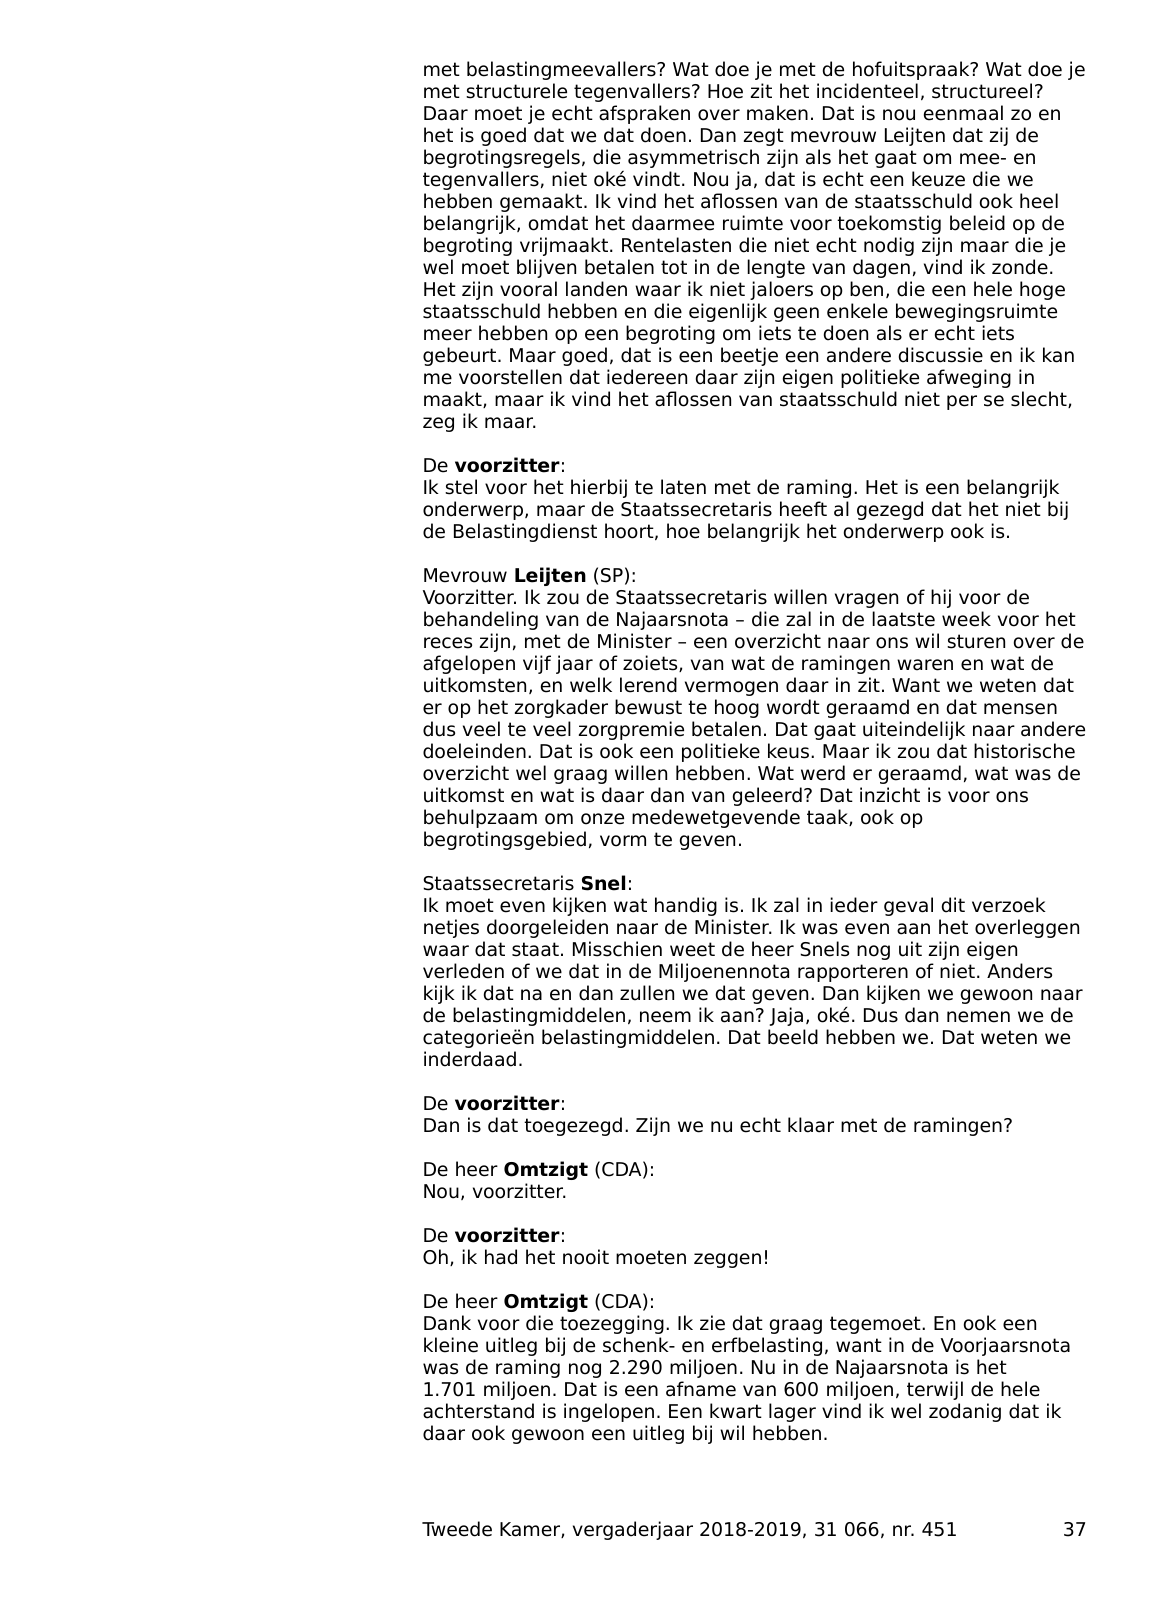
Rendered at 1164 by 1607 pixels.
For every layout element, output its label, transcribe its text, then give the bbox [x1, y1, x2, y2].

text Oh, ik had het nooit moeten zeggen! [422, 1247, 1087, 1269]
text Ik stel voor het hierbij te laten met de raming. Het is een belangrijk onderwerp, maar de Staatssecretaris heeft al gezegd dat het niet bij de Belastingdienst hoort, hoe belangrijk het onderwerp ook is. [422, 477, 1087, 543]
text De voorzitter: [422, 1225, 1087, 1247]
text De heer Omtzigt (CDA): [422, 1291, 1087, 1313]
text Staatssecretaris Snel: [422, 873, 1087, 895]
text Dank voor die toezegging. Ik zie dat graag tegemoet. En ook een kleine uitleg bij de schenk- en erfbelasting, want in de Voorjaarsnota was de raming nog 2.290 miljoen. Nu in de Najaarsnota is het 1.701 miljoen. Dat is een afname van 600 miljoen, terwijl de hele achterstand is ingelopen. Een kwart lager vind ik wel zodanig dat ik daar ook gewoon een uitleg bij wil hebben. [422, 1313, 1087, 1445]
text Mevrouw Leijten (SP): [422, 565, 1087, 587]
text Ik moet even kijken wat handig is. Ik zal in ieder geval dit verzoek netjes doorgeleiden naar de Minister. Ik was even aan het overleggen waar dat staat. Misschien weet de heer Snels nog uit zijn eigen verleden of we dat in de Miljoenennota rapporteren of niet. Anders kijk ik dat na en dan zullen we dat geven. Dan kijken we gewoon naar de belastingmiddelen, neem ik aan? Jaja, oké. Dus dan nemen we de categorieën belastingmiddelen. Dat beeld hebben we. Dat weten we inderdaad. [422, 895, 1087, 1071]
text De voorzitter: [422, 1093, 1087, 1115]
text De heer Omtzigt (CDA): [422, 1159, 1087, 1181]
text met belastingmeevallers? Wat doe je met de hofuitspraak? Wat doe je met structurele tegenvallers? Hoe zit het incidenteel, structureel? Daar moet je echt afspraken over maken. Dat is nou eenmaal zo en het is goed dat we dat doen. Dan zegt mevrouw Leijten dat zij de begrotingsregels, die asymmetrisch zijn als het gaat om mee- en tegenvallers, niet oké vindt. Nou ja, dat is echt een keuze die we hebben gemaakt. Ik vind het aflossen van de staatsschuld ook heel belangrijk, omdat het daarmee ruimte voor toekomstig beleid op de begroting vrijmaakt. Rentelasten die niet echt nodig zijn maar die je wel moet blijven betalen tot in de lengte van dagen, vind ik zonde. Het zijn vooral landen waar ik niet jaloers op ben, die een hele hoge staatsschuld hebben en die eigenlijk geen enkele bewegingsruimte meer hebben op een begroting om iets te doen als er echt iets gebeurt. Maar goed, dat is een beetje een andere discussie en ik kan me voorstellen dat iedereen daar zijn eigen politieke afweging in maakt, maar ik vind het aflossen van staatsschuld niet per se slecht, zeg ik maar. [422, 59, 1087, 433]
text De voorzitter: [422, 455, 1087, 477]
text Nou, voorzitter. [422, 1181, 1087, 1203]
text Dan is dat toegezegd. Zijn we nu echt klaar met de ramingen? [422, 1115, 1087, 1137]
text Voorzitter. Ik zou de Staatssecretaris willen vragen of hij voor de behandeling van de Najaarsnota – die zal in de laatste week voor het reces zijn, met de Minister – een overzicht naar ons wil sturen over de afgelopen vijf jaar of zoiets, van wat de ramingen waren en wat de uitkomsten, en welk lerend vermogen daar in zit. Want we weten dat er op het zorgkader bewust te hoog wordt geraamd en dat mensen dus veel te veel zorgpremie betalen. Dat gaat uiteindelijk naar andere doeleinden. Dat is ook een politieke keus. Maar ik zou dat historische overzicht wel graag willen hebben. Wat werd er geraamd, wat was de uitkomst en wat is daar dan van geleerd? Dat inzicht is voor ons behulpzaam om onze medewetgevende taak, ook op begrotingsgebied, vorm te geven. [422, 587, 1087, 851]
